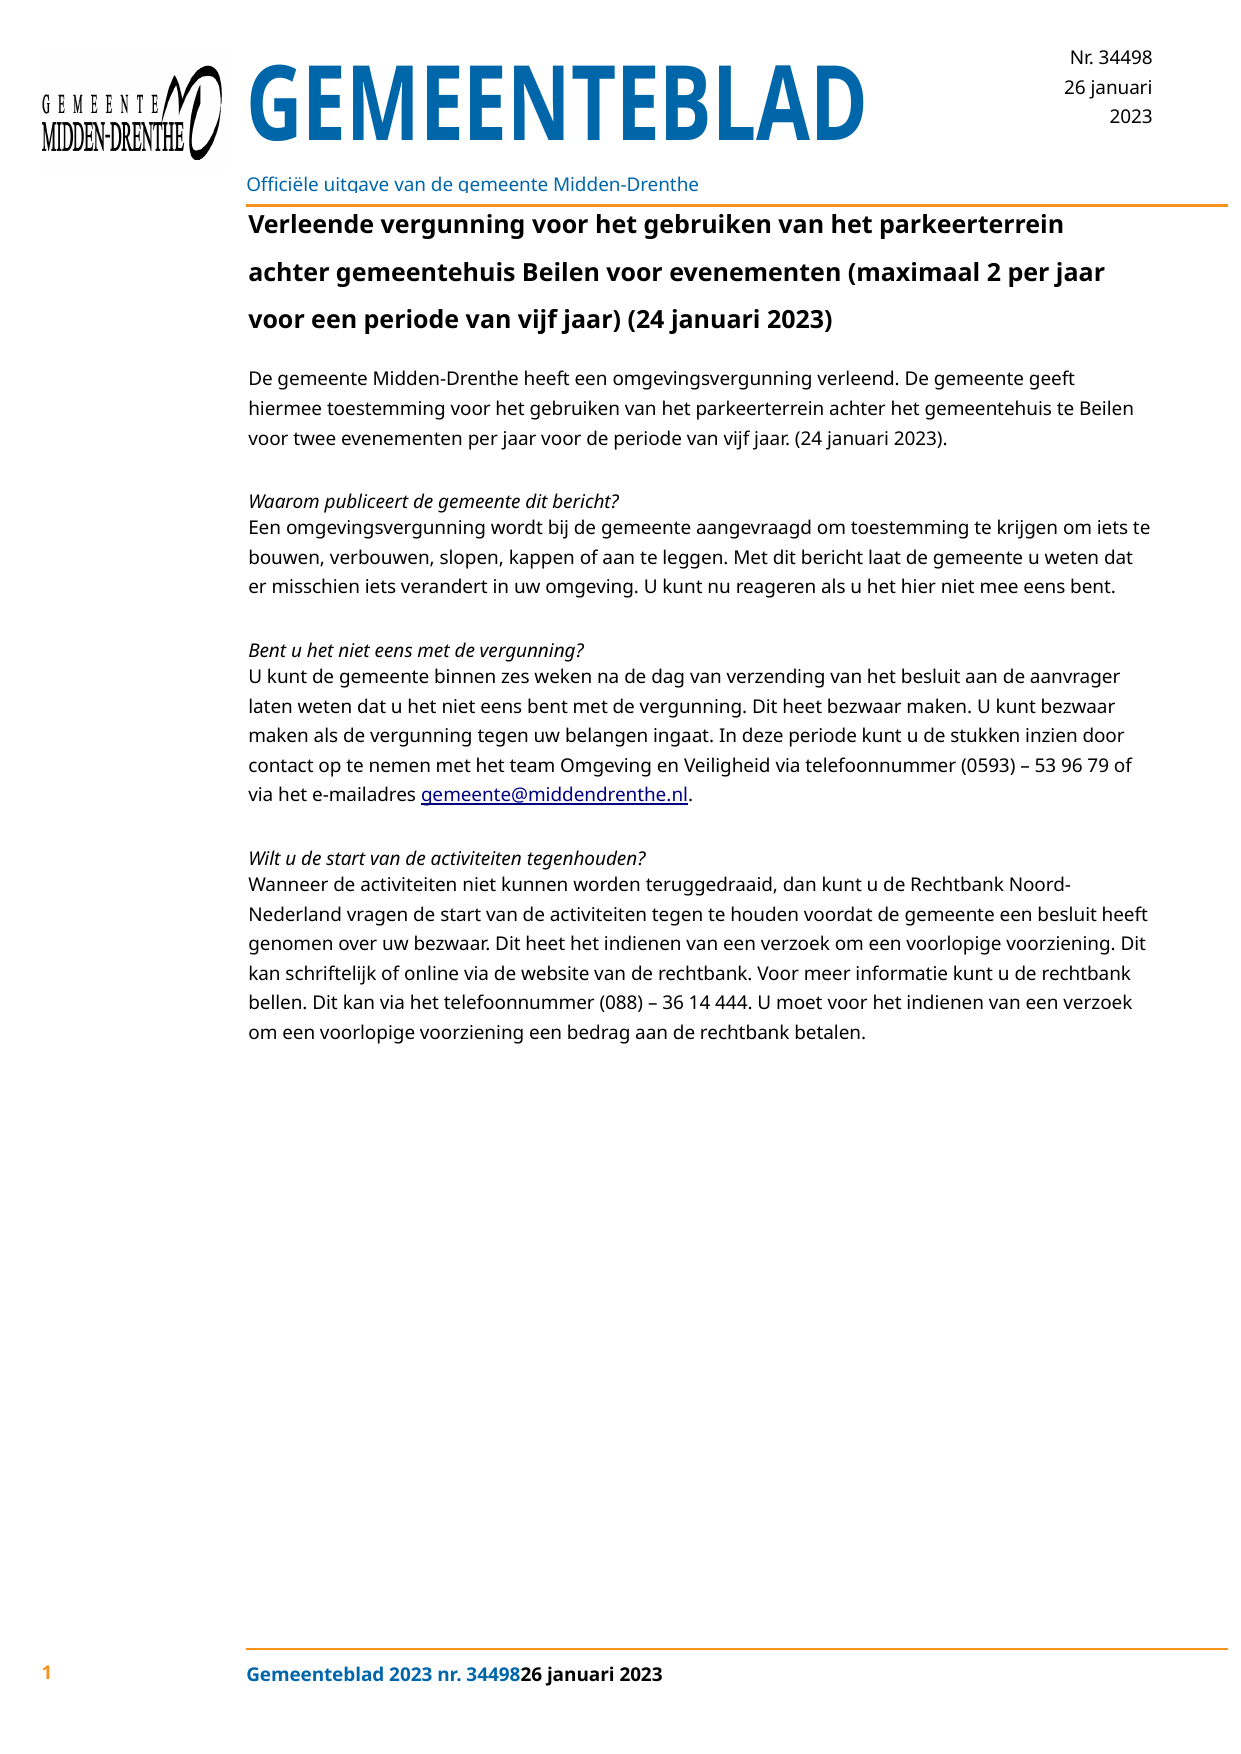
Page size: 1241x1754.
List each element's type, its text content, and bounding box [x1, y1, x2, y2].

text U kunt de gemeente binnen zes weken na de dag van verzending van het besluit aan de aanvrager laten weten dat u het niet eens bent met de vergunning. Dit heet bezwaar maken. U kunt bezwaar maken als de vergunning tegen uw belangen ingaat. In deze periode kunt u de stukken inzien door contact op te nemen met het team Omgeving en Veiligheid via telefoonnummer (0593) – 53 96 79 of via het e-mailadres gemeente@middendrenthe.nl. [248, 663, 1152, 807]
picture [41, 47, 231, 172]
text Wilt u de start van de activiteiten tegenhouden? [248, 846, 1152, 871]
text Verleende vergunning voor het gebruiken van het parkeerterrein achter gemeentehuis Beilen voor evenementen (maximaal 2 per jaar voor een periode van vijf jaar) (24 januari 2023) [248, 207, 1152, 336]
text De gemeente Midden-Drenthe heeft een omgevingsvergunning verleend. De gemeente geeft hiermee toestemming voor het gebruiken van het parkeerterrein achter het gemeentehuis te Beilen voor twee evenementen per jaar voor de periode van vijf jaar. (24 januari 2023). [248, 366, 1152, 450]
text Bent u het niet eens met de vergunning? [248, 637, 1152, 663]
text Wanneer de activiteiten niet kunnen worden teruggedraaid, dan kunt u de Rechtbank Noord-Nederland vragen de start van de activiteiten tegen te houden voordat de gemeente een besluit heeft genomen over uw bezwaar. Dit heet het indienen van een verzoek om een voorlopige voorziening. Dit kan schriftelijk of online via de website van de rechtbank. Voor meer informatie kunt u de rechtbank bellen. Dit kan via het telefoonnummer (088) – 36 14 444. U moet voor het indienen van een verzoek om een voorlopige voorziening een bedrag aan de rechtbank betalen. [248, 871, 1152, 1045]
text Waarom publiceert de gemeente dit bericht? [248, 489, 1152, 514]
text Een omgevingsvergunning wordt bij de gemeente aangevraagd om toestemming te krijgen om iets te bouwen, verbouwen, slopen, kappen of aan te leggen. Met dit bericht laat de gemeente u weten dat er misschien iets verandert in uw omgeving. U kunt nu reageren als u het hier niet mee eens bent. [248, 514, 1152, 599]
